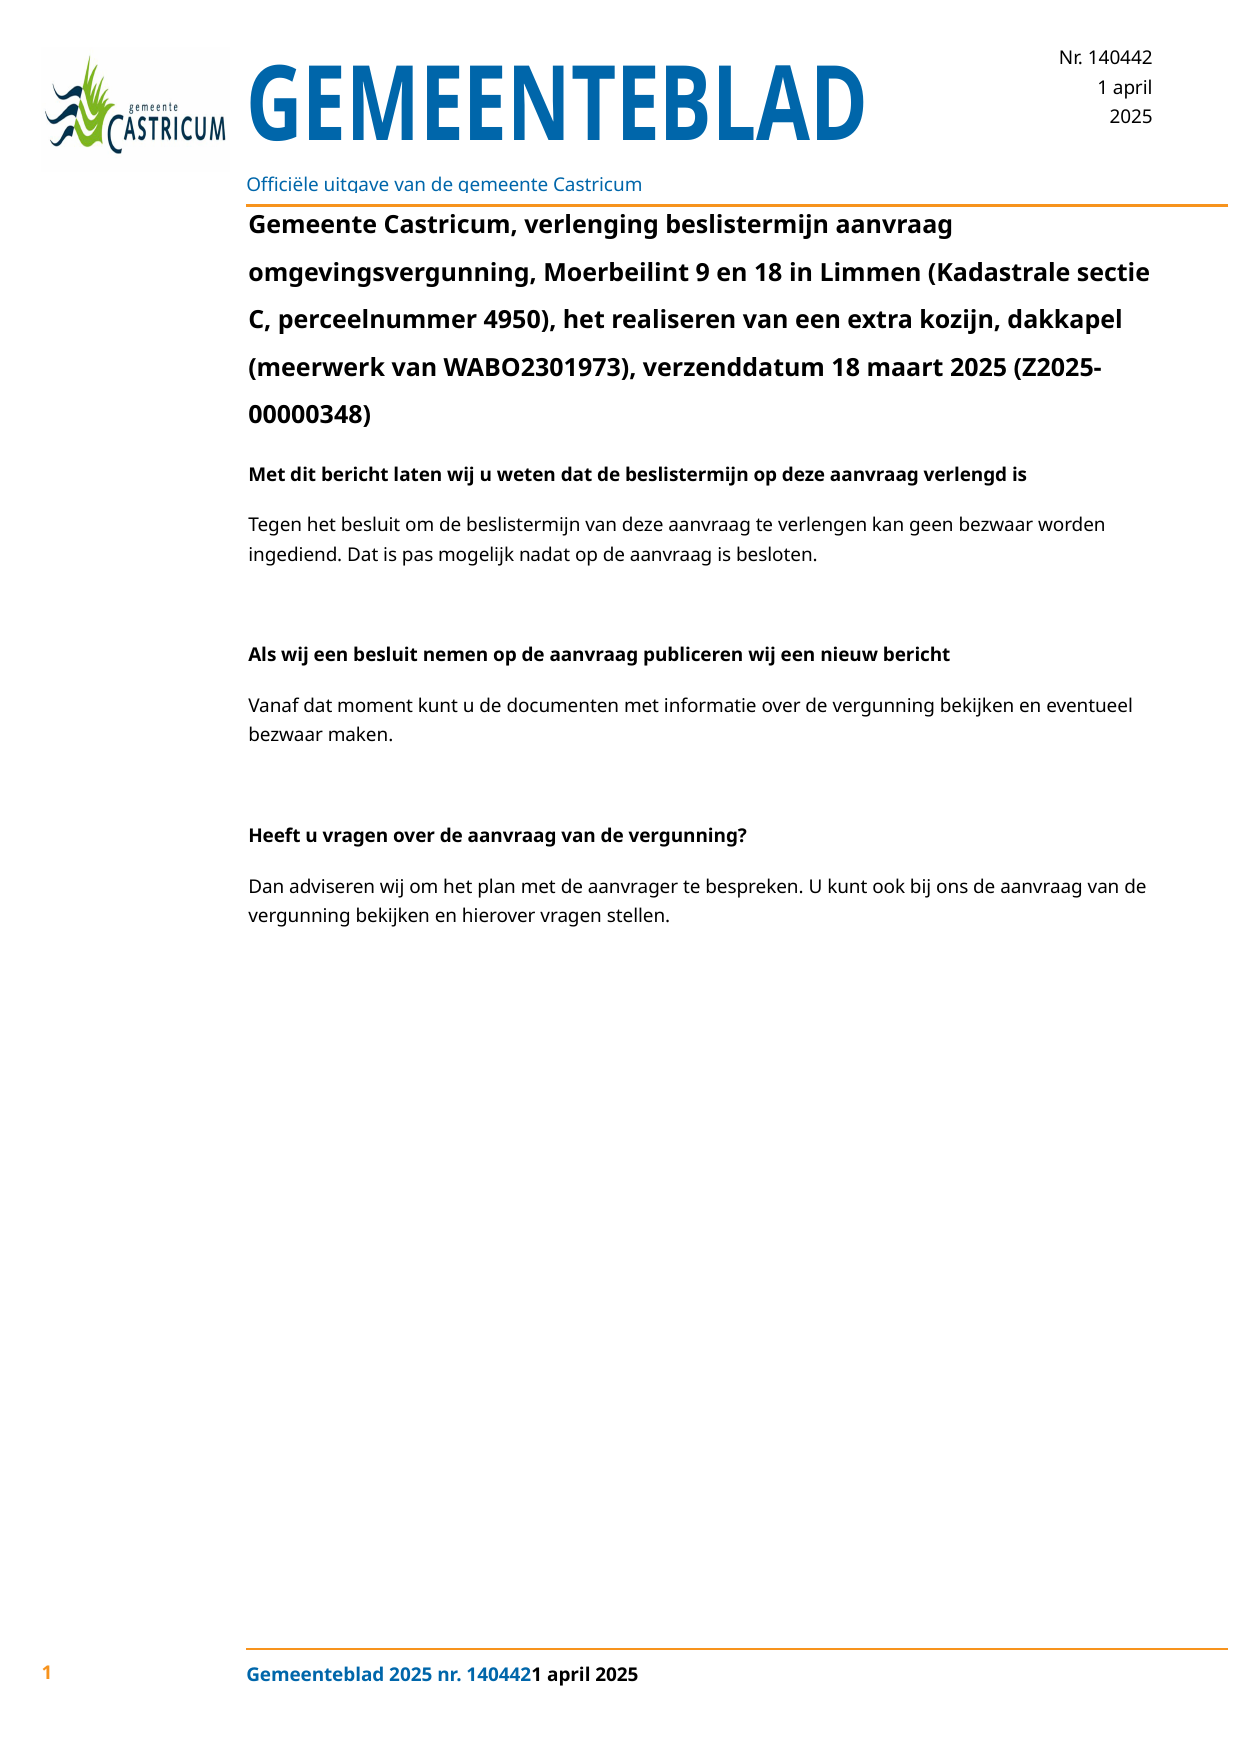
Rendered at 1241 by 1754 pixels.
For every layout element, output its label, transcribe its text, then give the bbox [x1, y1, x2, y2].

text Heeft u vragen over de aanvraag van de vergunning? [248, 822, 1152, 848]
text Vanaf dat moment kunt u de documenten met informatie over de vergunning bekijken en eventueel bezwaar maken. [248, 692, 1152, 747]
text Tegen het besluit om de beslistermijn van deze aanvraag te verlengen kan geen bezwaar worden ingediend. Dat is pas mogelijk nadat op de aanvraag is besloten. [248, 511, 1152, 566]
picture [41, 47, 231, 172]
text Als wij een besluit nemen op de aanvraag publiceren wij een nieuw bericht [248, 642, 1152, 667]
text Gemeente Castricum, verlenging beslistermijn aanvraag omgevingsvergunning, Moerbeilint 9 en 18 in Limmen (Kadastrale sectie C, perceelnummer 4950), het realiseren van een extra kozijn, dakkapel (meerwerk van WABO2301973), verzenddatum 18 maart 2025 (Z2025-00000348) [248, 207, 1152, 431]
text Met dit bericht laten wij u weten dat de beslistermijn op deze aanvraag verlengd is [248, 461, 1152, 486]
text Dan adviseren wij om het plan met de aanvrager te bespreken. U kunt ook bij ons de aanvraag van de vergunning bekijken en hierover vragen stellen. [248, 873, 1152, 928]
